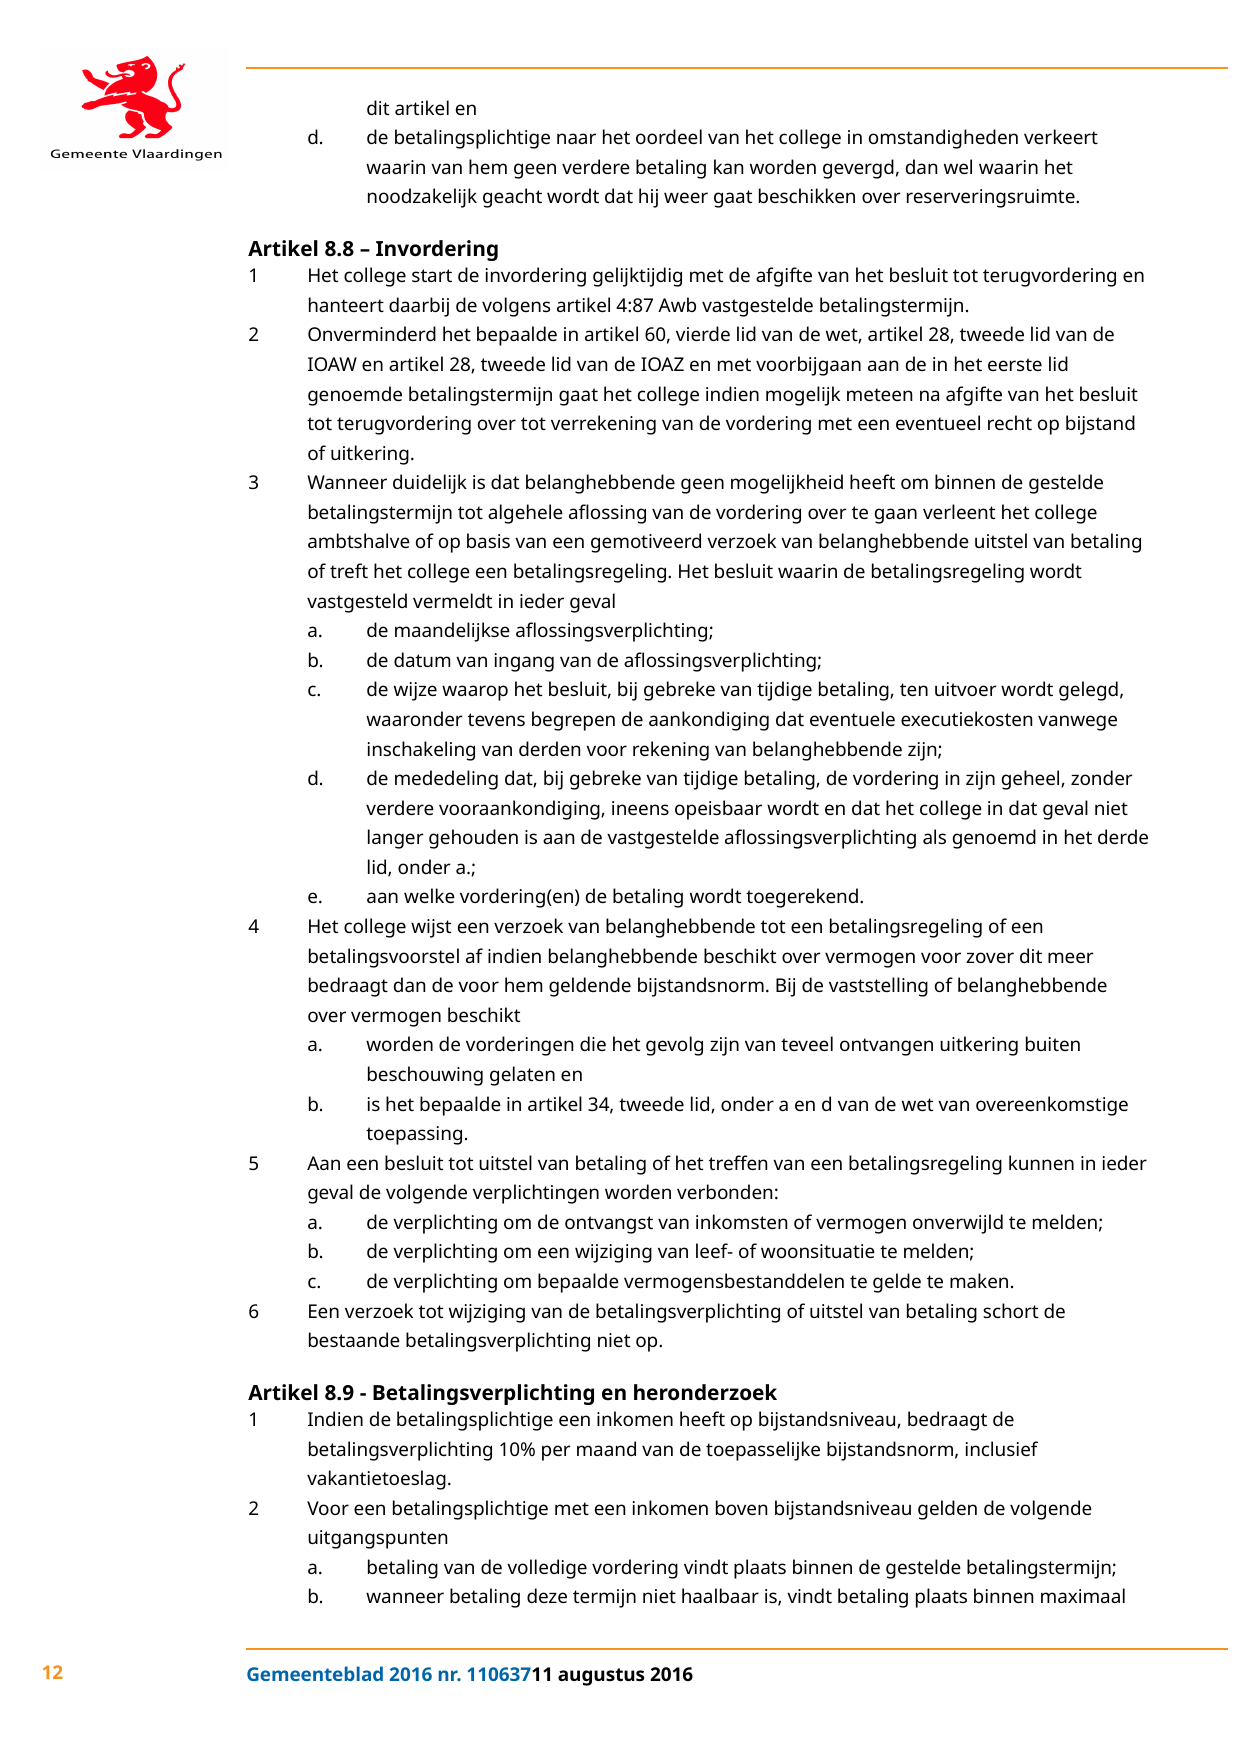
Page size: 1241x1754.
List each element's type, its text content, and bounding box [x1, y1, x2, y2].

list Voor een betalingsplichtige met een inkomen boven bijstandsniveau gelden de volgende uitgangspunten [248, 1495, 1152, 1550]
list de verplichting om de ontvangst van inkomsten of vermogen onverwijld te melden; [307, 1209, 1152, 1235]
list Aan een besluit tot uitstel van betaling of het treffen van een betalingsregeling kunnen in ieder geval de volgende verplichtingen worden verbonden: [248, 1150, 1152, 1205]
list Indien de betalingsplichtige een inkomen heeft op bijstandsniveau, bedraagt de betalingsverplichting 10% per maand van de toepasselijke bijstandsnorm, inclusief vakantietoeslag. [248, 1406, 1152, 1491]
text Artikel 8.8 – Invordering [248, 234, 1152, 262]
picture [41, 47, 231, 172]
list aan welke vordering(en) de betaling wordt toegerekend. [307, 884, 1152, 909]
list Het college wijst een verzoek van belanghebbende tot een betalingsregeling of een betalingsvoorstel af indien belanghebbende beschikt over vermogen voor zover dit meer bedraagt dan de voor hem geldende bijstandsnorm. Bij de vaststelling of belanghebbende over vermogen beschikt [248, 913, 1152, 1028]
list Onverminderd het bepaalde in artikel 60, vierde lid van de wet, artikel 28, tweede lid van de IOAW en artikel 28, tweede lid van de IOAZ en met voorbijgaan aan de in het eerste lid genoemde betalingstermijn gaat het college indien mogelijk meteen na afgifte van het besluit tot terugvordering over tot verrekening van de vordering met een eventueel recht op bijstand of uitkering. [248, 322, 1152, 466]
list Wanneer duidelijk is dat belanghebbende geen mogelijkheid heeft om binnen de gestelde betalingstermijn tot algehele aflossing van de vordering over te gaan verleent het college ambtshalve of op basis van een gemotiveerd verzoek van belanghebbende uitstel van betaling of treft het college een betalingsregeling. Het besluit waarin de betalingsregeling wordt vastgesteld vermeldt in ieder geval [248, 469, 1152, 613]
list dit artikel en [307, 95, 1152, 121]
list de mededeling dat, bij gebreke van tijdige betaling, de vordering in zijn geheel, zonder verdere vooraankondiging, ineens opeisbaar wordt en dat het college in dat geval niet langer gehouden is aan de vastgestelde aflossingsverplichting als genoemd in het derde lid, onder a.; [307, 765, 1152, 880]
list de betalingsplichtige naar het oordeel van het college in omstandigheden verkeert waarin van hem geen verdere betaling kan worden gevergd, dan wel waarin het noodzakelijk geacht wordt dat hij weer gaat beschikken over reserveringsruimte. [307, 124, 1152, 209]
list Het college start de invordering gelijktijdig met de afgifte van het besluit tot terugvordering en hanteert daarbij de volgens artikel 4:87 Awb vastgestelde betalingstermijn. [248, 262, 1152, 318]
list de maandelijkse aflossingsverplichting; [307, 617, 1152, 643]
list de verplichting om een wijziging van leef- of woonsituatie te melden; [307, 1239, 1152, 1264]
list is het bepaalde in artikel 34, tweede lid, onder a en d van de wet van overeenkomstige toepassing. [307, 1091, 1152, 1146]
list worden de vorderingen die het gevolg zijn van teveel ontvangen uitkering buiten beschouwing gelaten en [307, 1032, 1152, 1087]
list de datum van ingang van de aflossingsverplichting; [307, 647, 1152, 673]
list wanneer betaling deze termijn niet haalbaar is, vindt betaling plaats binnen maximaal [307, 1584, 1152, 1609]
list de wijze waarop het besluit, bij gebreke van tijdige betaling, ten uitvoer wordt gelegd, waaronder tevens begrepen de aankondiging dat eventuele executiekosten vanwege inschakeling van derden voor rekening van belanghebbende zijn; [307, 677, 1152, 761]
list Een verzoek tot wijziging van de betalingsverplichting of uitstel van betaling schort de bestaande betalingsverplichting niet op. [248, 1298, 1152, 1353]
list betaling van de volledige vordering vindt plaats binnen de gestelde betalingstermijn; [307, 1554, 1152, 1580]
list de verplichting om bepaalde vermogensbestanddelen te gelde te maken. [307, 1268, 1152, 1294]
text Artikel 8.9 - Betalingsverplichting en heronderzoek [248, 1378, 1152, 1406]
